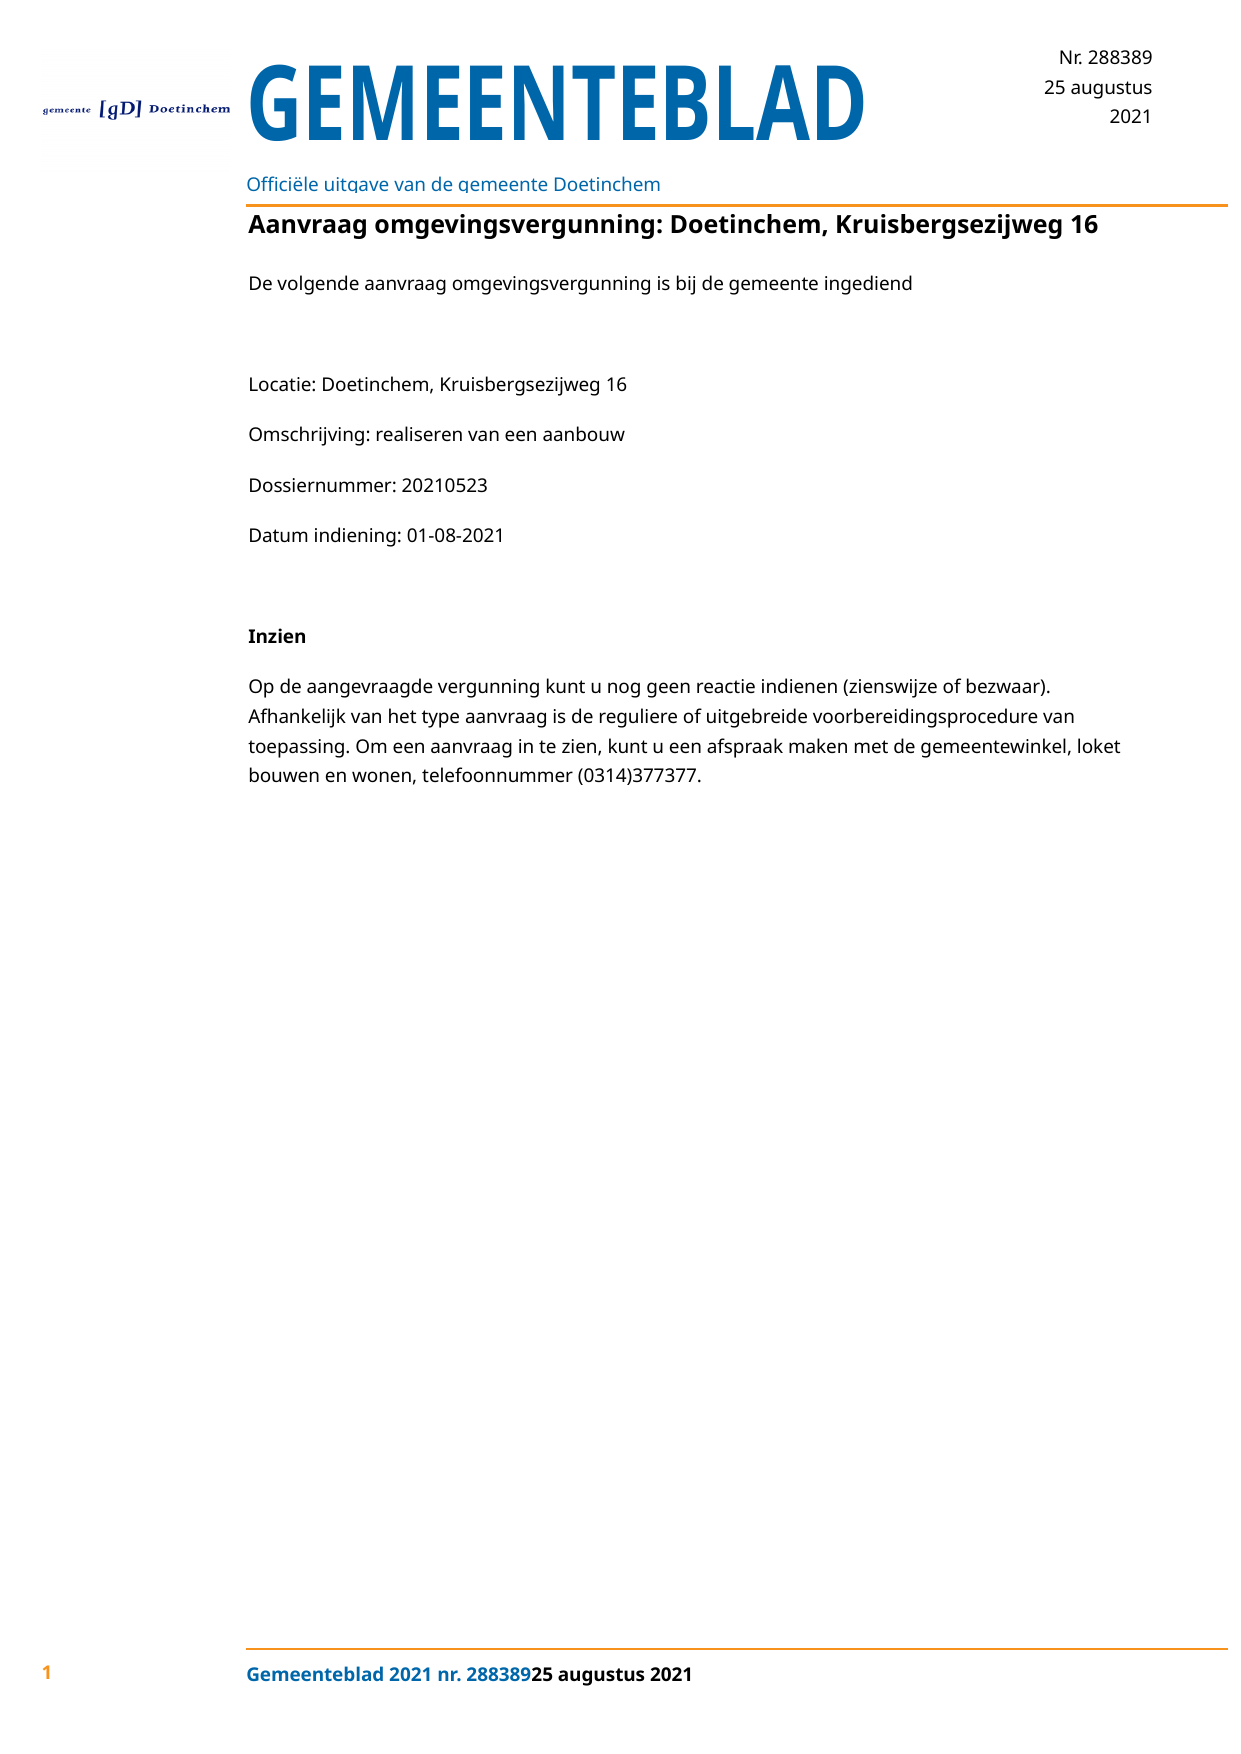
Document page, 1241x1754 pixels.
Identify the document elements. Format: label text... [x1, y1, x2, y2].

text Dossiernummer: 20210523 [248, 472, 1152, 498]
text Op de aangevraagde vergunning kunt u nog geen reactie indienen (zienswijze of bezwaar). Afhankelijk van het type aanvraag is de reguliere of uitgebreide voorbereidingsprocedure van toepassing. Om een aanvraag in te zien, kunt u een afspraak maken met de gemeentewinkel, loket bouwen en wonen, telefoonnummer (0314)377377. [248, 674, 1152, 788]
text Inzien [248, 623, 1152, 649]
text Datum indiening: 01-08-2021 [248, 522, 1152, 548]
picture [41, 47, 231, 172]
text Locatie: Doetinchem, Kruisbergsezijweg 16 [248, 371, 1152, 397]
text Aanvraag omgevingsvergunning: Doetinchem, Kruisbergsezijweg 16 [248, 207, 1152, 241]
text Omschrijving: realiseren van een aanbouw [248, 422, 1152, 447]
text De volgende aanvraag omgevingsvergunning is bij de gemeente ingediend [248, 270, 1152, 296]
